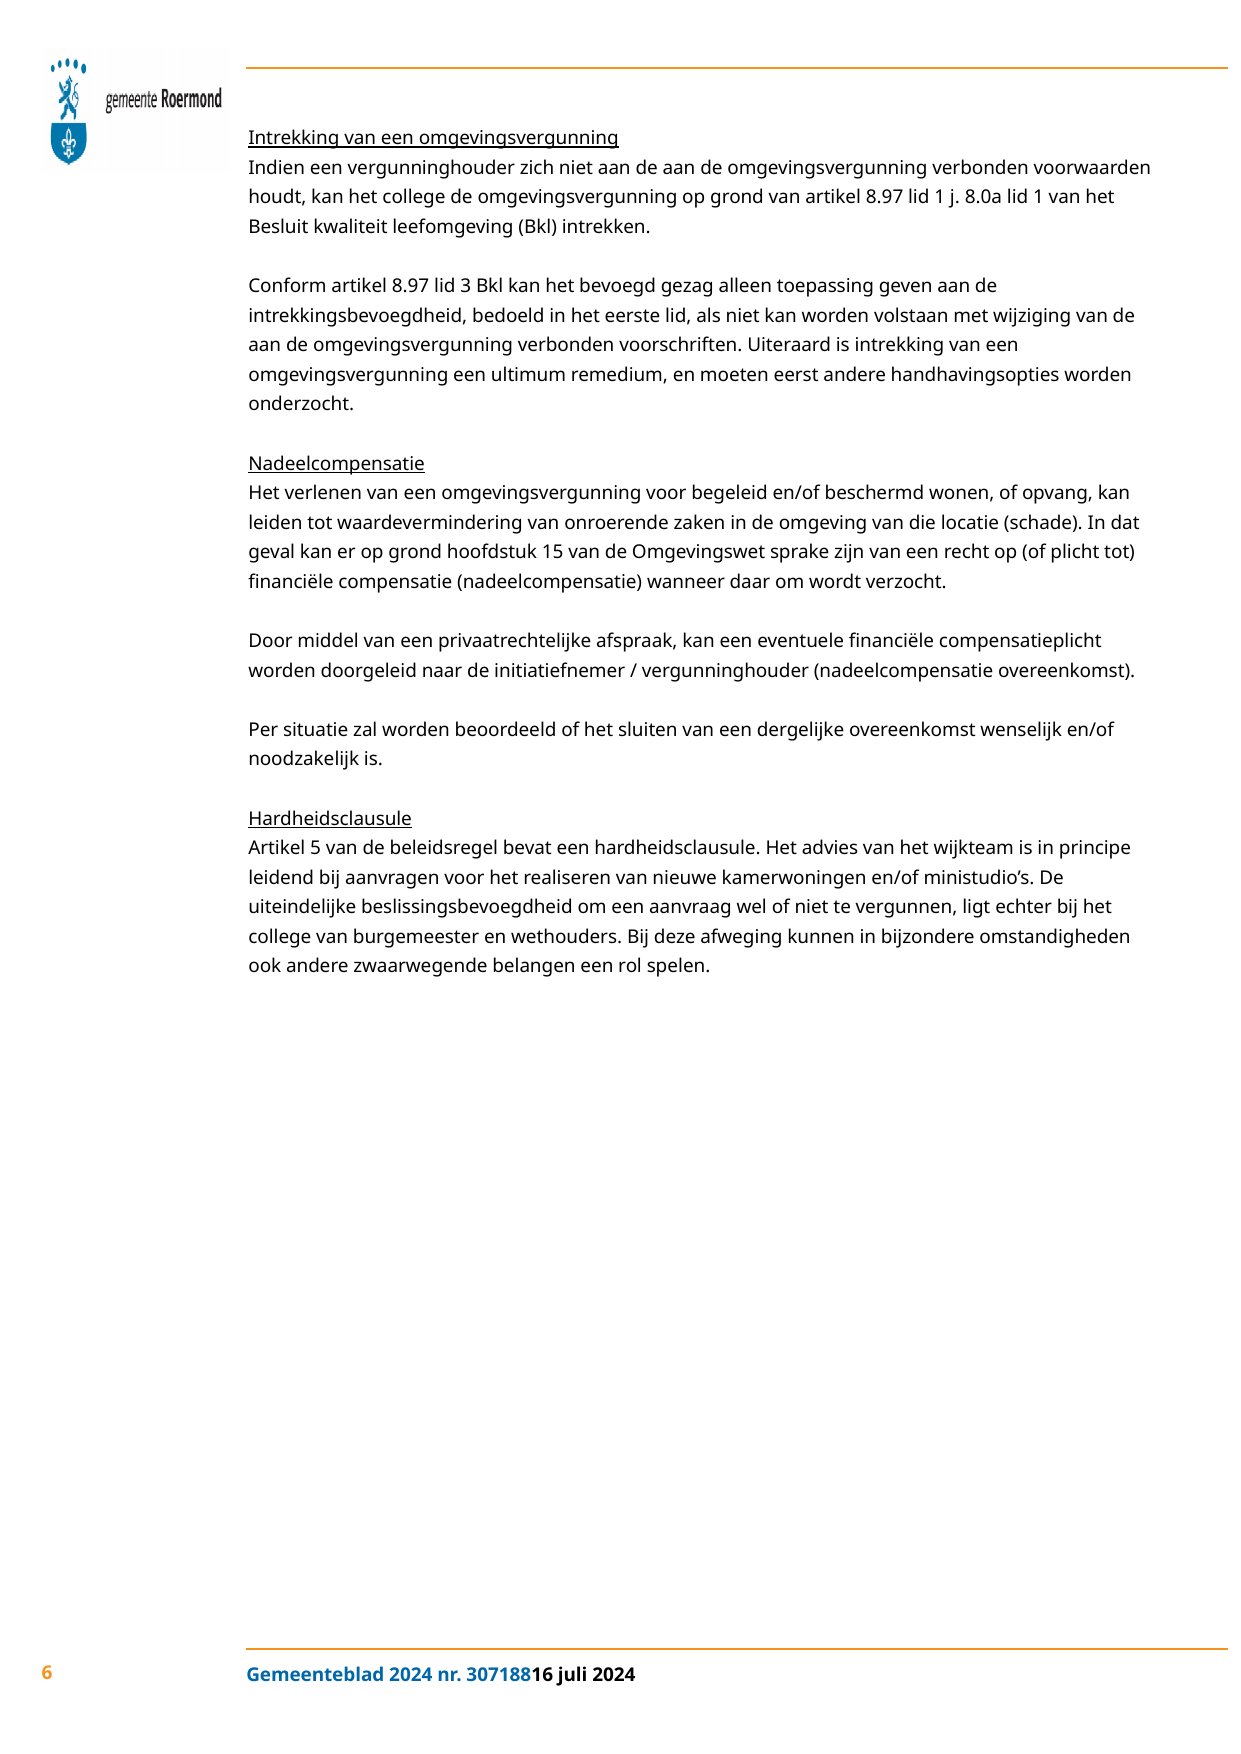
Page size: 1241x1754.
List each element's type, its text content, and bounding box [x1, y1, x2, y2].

text Nadeelcompensatie [248, 450, 1152, 476]
text Indien een vergunninghouder zich niet aan de aan de omgevingsvergunning verbonden voorwaarden houdt, kan het college de omgevingsvergunning op grond van artikel 8.97 lid 1 j. 8.0a lid 1 van het Besluit kwaliteit leefomgeving (Bkl) intrekken. [248, 154, 1152, 239]
picture [41, 47, 231, 172]
text Het verlenen van een omgevingsvergunning voor begeleid en/of beschermd wonen, of opvang, kan leiden tot waardevermindering van onroerende zaken in de omgeving van die locatie (schade). In dat geval kan er op grond hoofdstuk 15 van de Omgevingswet sprake zijn van een recht op (of plicht tot) financiële compensatie (nadeelcompensatie) wanneer daar om wordt verzocht. [248, 479, 1152, 594]
text Door middel van een privaatrechtelijke afspraak, kan een eventuele financiële compensatieplicht worden doorgeleid naar de initiatiefnemer / vergunninghouder (nadeelcompensatie overeenkomst). [248, 627, 1152, 683]
text Hardheidsclausule [248, 805, 1152, 831]
text Artikel 5 van de beleidsregel bevat een hardheidsclausule. Het advies van het wijkteam is in principe leidend bij aanvragen voor het realiseren van nieuwe kamerwoningen en/of ministudio’s. De uiteindelijke beslissingsbevoegdheid om een aanvraag wel of niet te vergunnen, ligt echter bij het college van burgemeester en wethouders. Bij deze afweging kunnen in bijzondere omstandigheden ook andere zwaarwegende belangen een rol spelen. [248, 834, 1152, 978]
text Per situatie zal worden beoordeeld of het sluiten van een dergelijke overeenkomst wenselijk en/of noodzakelijk is. [248, 716, 1152, 771]
text Intrekking van een omgevingsvergunning [248, 124, 1152, 150]
text Conform artikel 8.97 lid 3 Bkl kan het bevoegd gezag alleen toepassing geven aan de intrekkingsbevoegdheid, bedoeld in het eerste lid, als niet kan worden volstaan met wijziging van de aan de omgevingsvergunning verbonden voorschriften. Uiteraard is intrekking van een omgevingsvergunning een ultimum remedium, en moeten eerst andere handhavingsopties worden onderzocht. [248, 272, 1152, 416]
